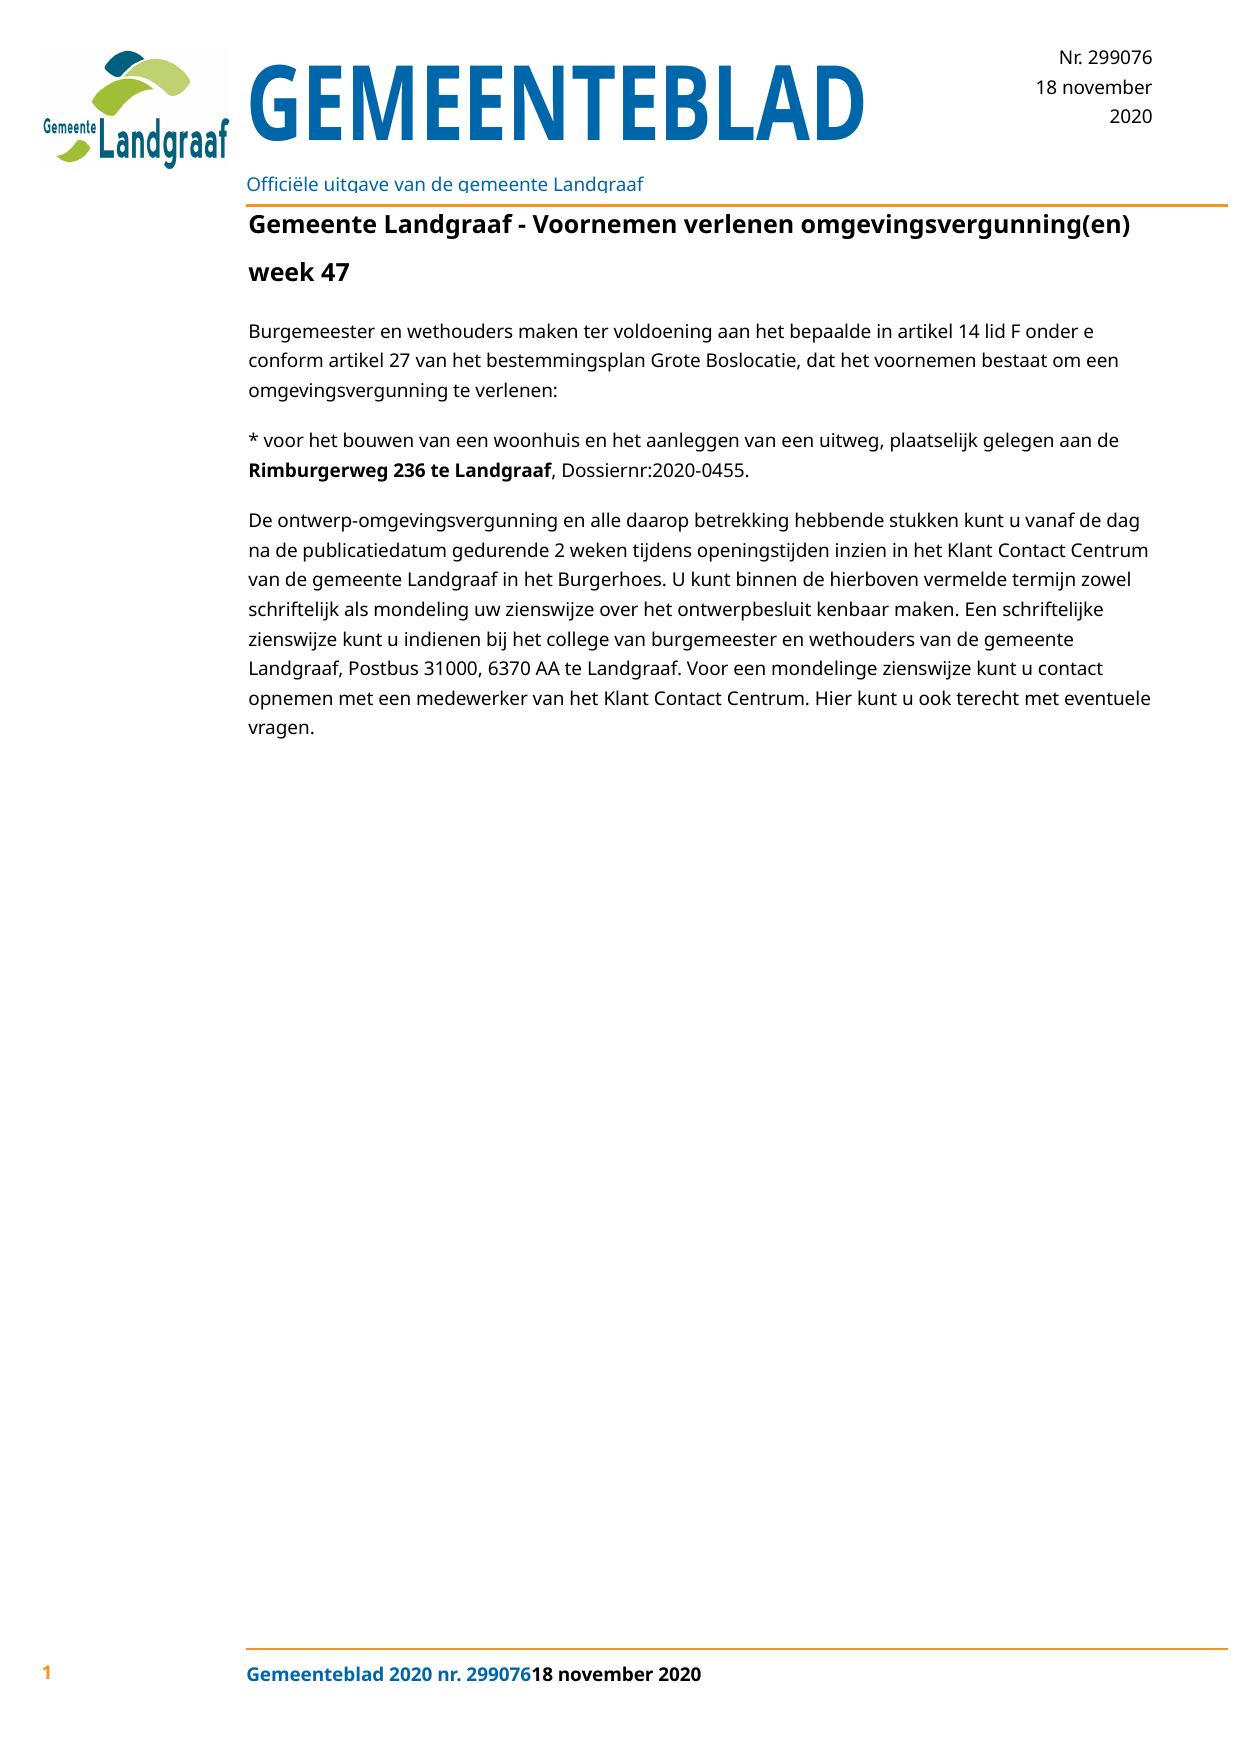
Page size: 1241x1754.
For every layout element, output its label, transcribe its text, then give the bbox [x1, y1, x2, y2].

picture [41, 47, 231, 172]
text * voor het bouwen van een woonhuis en het aanleggen van een uitweg, plaatselijk gelegen aan de Rimburgerweg 236 te Landgraaf, Dossiernr:2020-0455. [248, 427, 1152, 483]
text Gemeente Landgraaf - Voornemen verlenen omgevingsvergunning(en) week 47 [248, 207, 1152, 288]
text De ontwerp-omgevingsvergunning en alle daarop betrekking hebbende stukken kunt u vanaf de dag na de publicatiedatum gedurende 2 weken tijdens openingstijden inzien in het Klant Contact Centrum van de gemeente Landgraaf in het Burgerhoes. U kunt binnen de hierboven vermelde termijn zowel schriftelijk als mondeling uw zienswijze over het ontwerpbesluit kenbaar maken. Een schriftelijke zienswijze kunt u indienen bij het college van burgemeester en wethouders van de gemeente Landgraaf, Postbus 31000, 6370 AA te Landgraaf. Voor een mondelinge zienswijze kunt u contact opnemen met een medewerker van het Klant Contact Centrum. Hier kunt u ook terecht met eventuele vragen. [248, 507, 1152, 740]
text Burgemeester en wethouders maken ter voldoening aan het bepaalde in artikel 14 lid F onder e conform artikel 27 van het bestemmingsplan Grote Boslocatie, dat het voornemen bestaat om een omgevingsvergunning te verlenen: [248, 318, 1152, 403]
